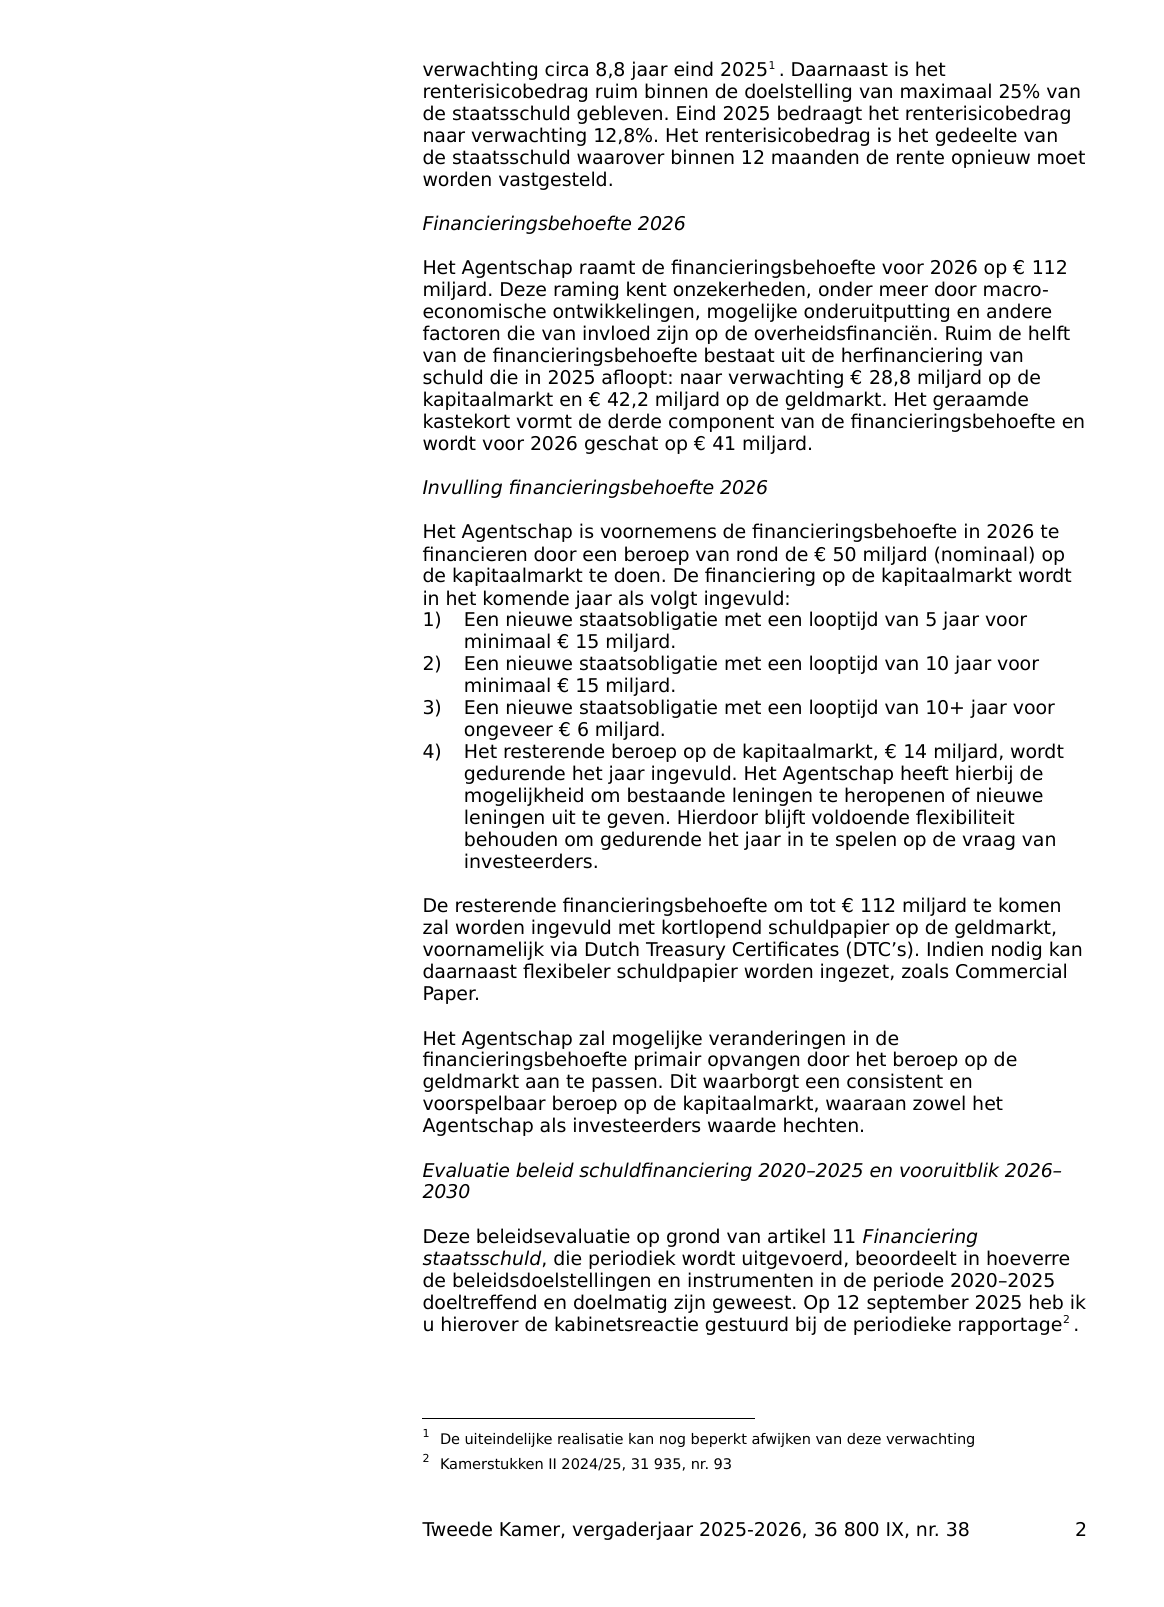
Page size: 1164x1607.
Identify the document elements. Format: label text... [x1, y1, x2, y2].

text 2) Een nieuwe staatsobligatie met een looptijd van 10 jaar voor minimaal € 15 miljard. [422, 653, 1087, 697]
subtitle Invulling financieringsbehoefte 2026 [422, 477, 1087, 499]
text Het Agentschap zal mogelijke veranderingen in de financieringsbehoefte primair opvangen door het beroep op de geldmarkt aan te passen. Dit waarborgt een consistent en voorspelbaar beroep op de kapitaalmarkt, waaraan zowel het Agentschap als investeerders waarde hechten. [422, 1027, 1087, 1137]
text Het Agentschap is voornemens de financieringsbehoefte in 2026 te financieren door een beroep van rond de € 50 miljard (nominaal) op de kapitaalmarkt te doen. De financiering op de kapitaalmarkt wordt in het komende jaar als volgt ingevuld: [422, 521, 1087, 609]
text De uiteindelijke realisatie kan nog beperkt afwijken van deze verwachting [422, 1427, 1087, 1449]
text 1) Een nieuwe staatsobligatie met een looptijd van 5 jaar voor minimaal € 15 miljard. [422, 609, 1087, 653]
text Deze beleidsevaluatie op grond van artikel 11 Financiering staatsschuld, die periodiek wordt uitgevoerd, beoordeelt in hoeverre de beleidsdoelstellingen en instrumenten in de periode 2020–2025 doeltreffend en doelmatig zijn geweest. Op 12 september 2025 heb ik u hierover de kabinetsreactie gestuurd bij de periodieke rapportage. [422, 1226, 1087, 1336]
text De resterende financieringsbehoefte om tot € 112 miljard te komen zal worden ingevuld met kortlopend schuldpapier op de geldmarkt, voornamelijk via Dutch Treasury Certificates (DTC’s). Indien nodig kan daarnaast flexibeler schuldpapier worden ingezet, zoals Commercial Paper. [422, 895, 1087, 1005]
text Kamerstukken II 2024/25, 31 935, nr. 93 [422, 1452, 1087, 1474]
text Het Agentschap raamt de financieringsbehoefte voor 2026 op € 112 miljard. Deze raming kent onzekerheden, onder meer door macro-economische ontwikkelingen, mogelijke onderuitputting en andere factoren die van invloed zijn op de overheidsfinanciën. Ruim de helft van de financieringsbehoefte bestaat uit de herfinanciering van schuld die in 2025 afloopt: naar verwachting € 28,8 miljard op de kapitaalmarkt en € 42,2 miljard op de geldmarkt. Het geraamde kastekort vormt de derde component van de financieringsbehoefte en wordt voor 2026 geschat op € 41 miljard. [422, 257, 1087, 455]
subtitle Financieringsbehoefte 2026 [422, 213, 1087, 235]
text verwachting circa 8,8 jaar eind 2025. Daarnaast is het renterisicobedrag ruim binnen de doelstelling van maximaal 25% van de staatsschuld gebleven. Eind 2025 bedraagt het renterisicobedrag naar verwachting 12,8%. Het renterisicobedrag is het gedeelte van de staatsschuld waarover binnen 12 maanden de rente opnieuw moet worden vastgesteld. [422, 59, 1087, 191]
subtitle Evaluatie beleid schuldfinanciering 2020–2025 en vooruitblik 2026–2030 [422, 1159, 1087, 1203]
text 3) Een nieuwe staatsobligatie met een looptijd van 10+ jaar voor ongeveer € 6 miljard. [422, 697, 1087, 741]
text 4) Het resterende beroep op de kapitaalmarkt, € 14 miljard, wordt gedurende het jaar ingevuld. Het Agentschap heeft hierbij de mogelijkheid om bestaande leningen te heropenen of nieuwe leningen uit te geven. Hierdoor blijft voldoende flexibiliteit behouden om gedurende het jaar in te spelen op de vraag van investeerders. [422, 741, 1087, 873]
